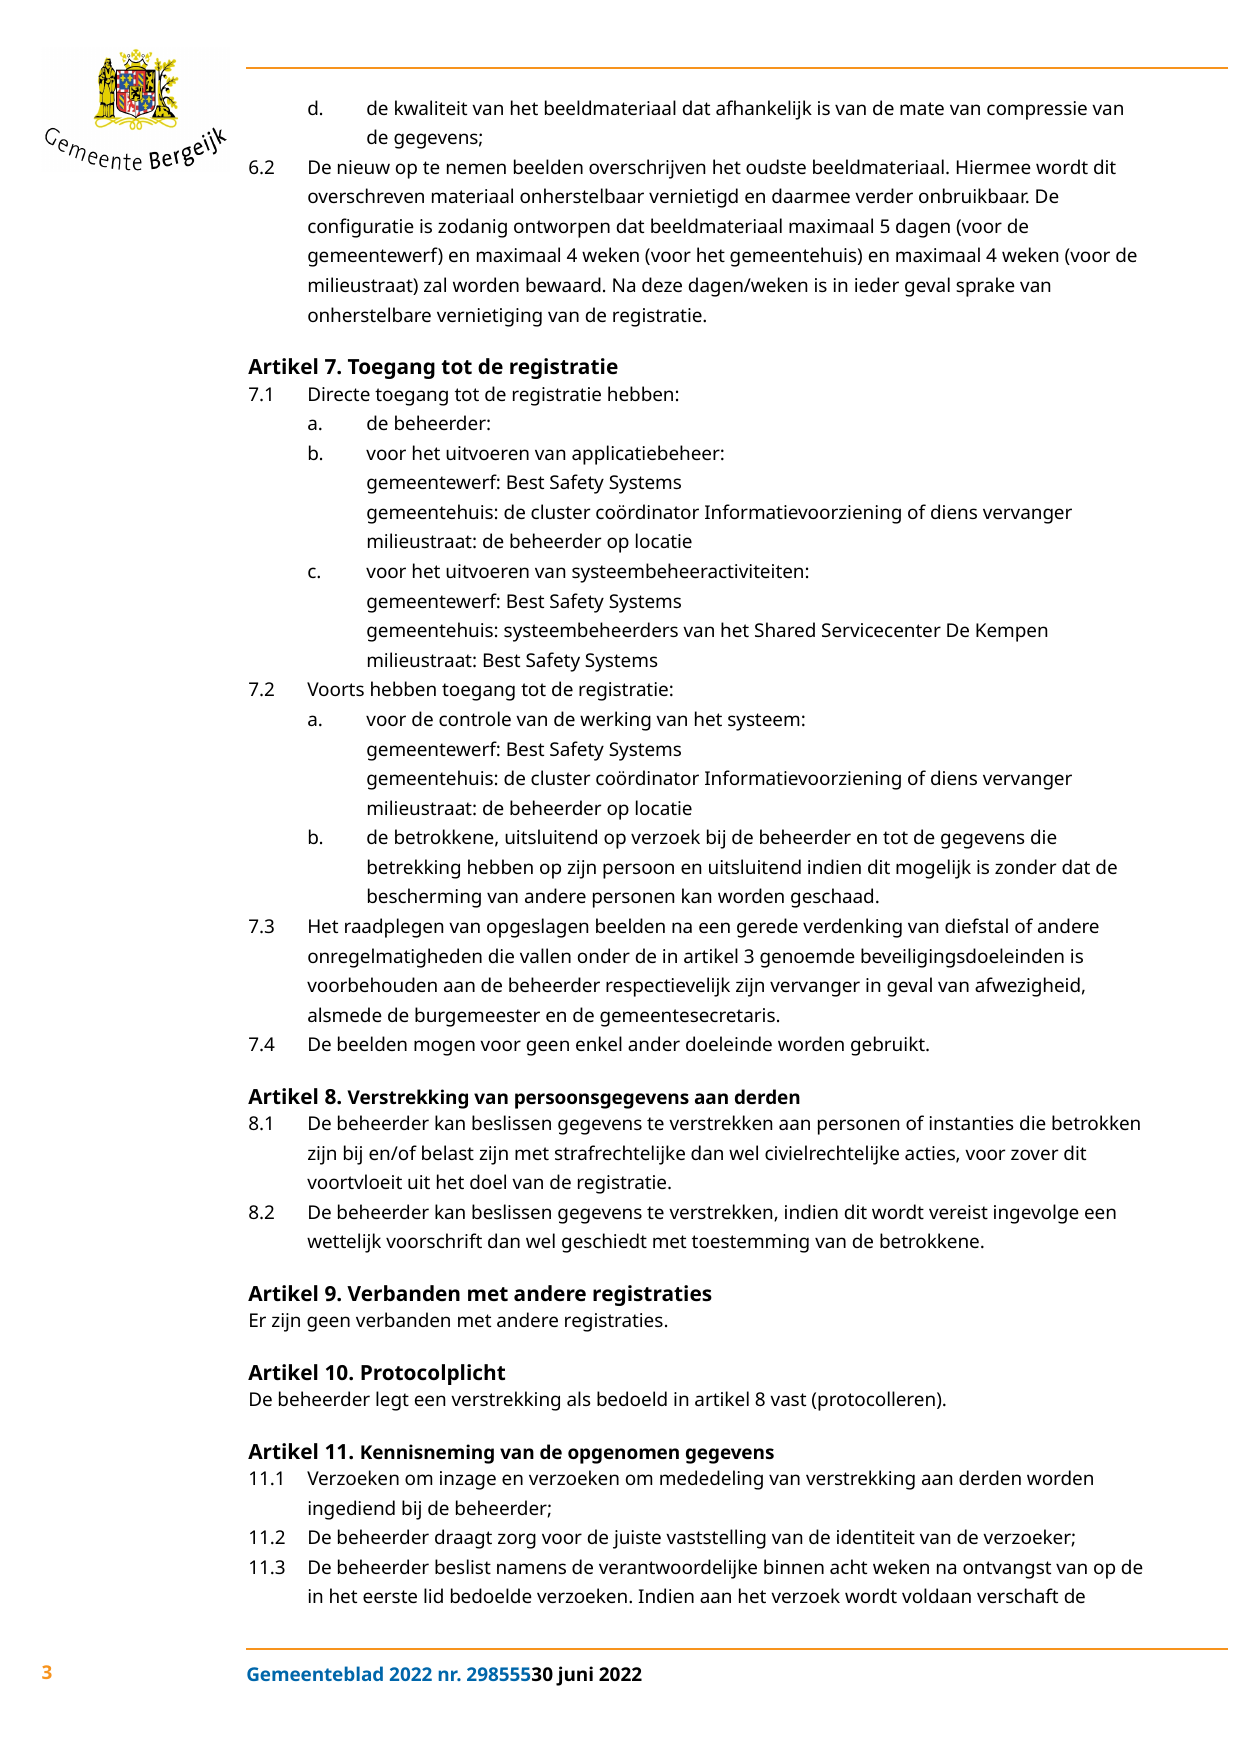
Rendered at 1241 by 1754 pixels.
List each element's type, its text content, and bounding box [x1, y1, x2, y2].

list voor de controle van de werking van het systeem: [307, 706, 1152, 732]
list Directe toegang tot de registratie hebben: [248, 381, 1152, 406]
list Voorts hebben toegang tot de registratie: [248, 677, 1152, 702]
list De beelden mogen voor geen enkel ander doeleinde worden gebruikt. [248, 1032, 1152, 1057]
list de betrokkene, uitsluitend op verzoek bij de beheerder en tot de gegevens die betrekking hebben op zijn persoon en uitsluitend indien dit mogelijk is zonder dat de bescherming van andere personen kan worden geschaad. [307, 824, 1152, 909]
list De beheerder beslist namens de verantwoordelijke binnen acht weken na ontvangst van op de in het eerste lid bedoelde verzoeken. Indien aan het verzoek wordt voldaan verschaft de [248, 1554, 1152, 1609]
list De nieuw op te nemen beelden overschrijven het oudste beeldmateriaal. Hiermee wordt dit overschreven materiaal onherstelbaar vernietigd en daarmee verder onbruikbaar. De configuratie is zodanig ontworpen dat beeldmateriaal maximaal 5 dagen (voor de gemeentewerf) en maximaal 4 weken (voor het gemeentehuis) en maximaal 4 weken (voor de milieustraat) zal worden bewaard. Na deze dagen/weken is in ieder geval sprake van onherstelbare vernietiging van de registratie. [248, 154, 1152, 328]
text Artikel 7. Toegang tot de registratie [248, 352, 1152, 381]
list Verzoeken om inzage en verzoeken om mededeling van verstrekking aan derden worden ingediend bij de beheerder; [248, 1465, 1152, 1521]
text Artikel 10. Protocolplicht [248, 1358, 1152, 1386]
list gemeentehuis: de cluster coördinator Informatievoorziening of diens vervanger [307, 499, 1152, 525]
list gemeentehuis: systeembeheerders van het Shared Servicecenter De Kempen [307, 617, 1152, 643]
text De beheerder legt een verstrekking als bedoeld in artikel 8 vast (protocolleren). [248, 1386, 1152, 1412]
list gemeentewerf: Best Safety Systems [307, 469, 1152, 495]
list De beheerder kan beslissen gegevens te verstrekken, indien dit wordt vereist ingevolge een wettelijk voorschrift dan wel geschiedt met toestemming van de betrokkene. [248, 1199, 1152, 1254]
text Artikel 9. Verbanden met andere registraties [248, 1279, 1152, 1308]
list gemeentewerf: Best Safety Systems [307, 736, 1152, 761]
list milieustraat: de beheerder op locatie [307, 795, 1152, 821]
list De beheerder draagt zorg voor de juiste vaststelling van de identiteit van de verzoeker; [248, 1524, 1152, 1550]
list milieustraat: de beheerder op locatie [307, 529, 1152, 554]
list Het raadplegen van opgeslagen beelden na een gerede verdenking van diefstal of andere onregelmatigheden die vallen onder de in artikel 3 genoemde beveiligingsdoeleinden is voorbehouden aan de beheerder respectievelijk zijn vervanger in geval van afwezigheid, alsmede de burgemeester en de gemeentesecretaris. [248, 913, 1152, 1028]
picture [41, 47, 231, 172]
text Artikel 11. Kennisneming van de opgenomen gegevens [248, 1437, 1152, 1465]
list de beheerder: [307, 410, 1152, 436]
text Artikel 8. Verstrekking van persoonsgegevens aan derden [248, 1082, 1152, 1110]
text Er zijn geen verbanden met andere registraties. [248, 1308, 1152, 1333]
list voor het uitvoeren van systeembeheeractiviteiten: [307, 558, 1152, 584]
list voor het uitvoeren van applicatiebeheer: [307, 440, 1152, 466]
list gemeentehuis: de cluster coördinator Informatievoorziening of diens vervanger [307, 765, 1152, 791]
list milieustraat: Best Safety Systems [307, 647, 1152, 673]
list de kwaliteit van het beeldmateriaal dat afhankelijk is van de mate van compressie van de gegevens; [307, 95, 1152, 150]
list gemeentewerf: Best Safety Systems [307, 588, 1152, 613]
list De beheerder kan beslissen gegevens te verstrekken aan personen of instanties die betrokken zijn bij en/of belast zijn met strafrechtelijke dan wel civielrechtelijke acties, voor zover dit voortvloeit uit het doel van de registratie. [248, 1110, 1152, 1195]
